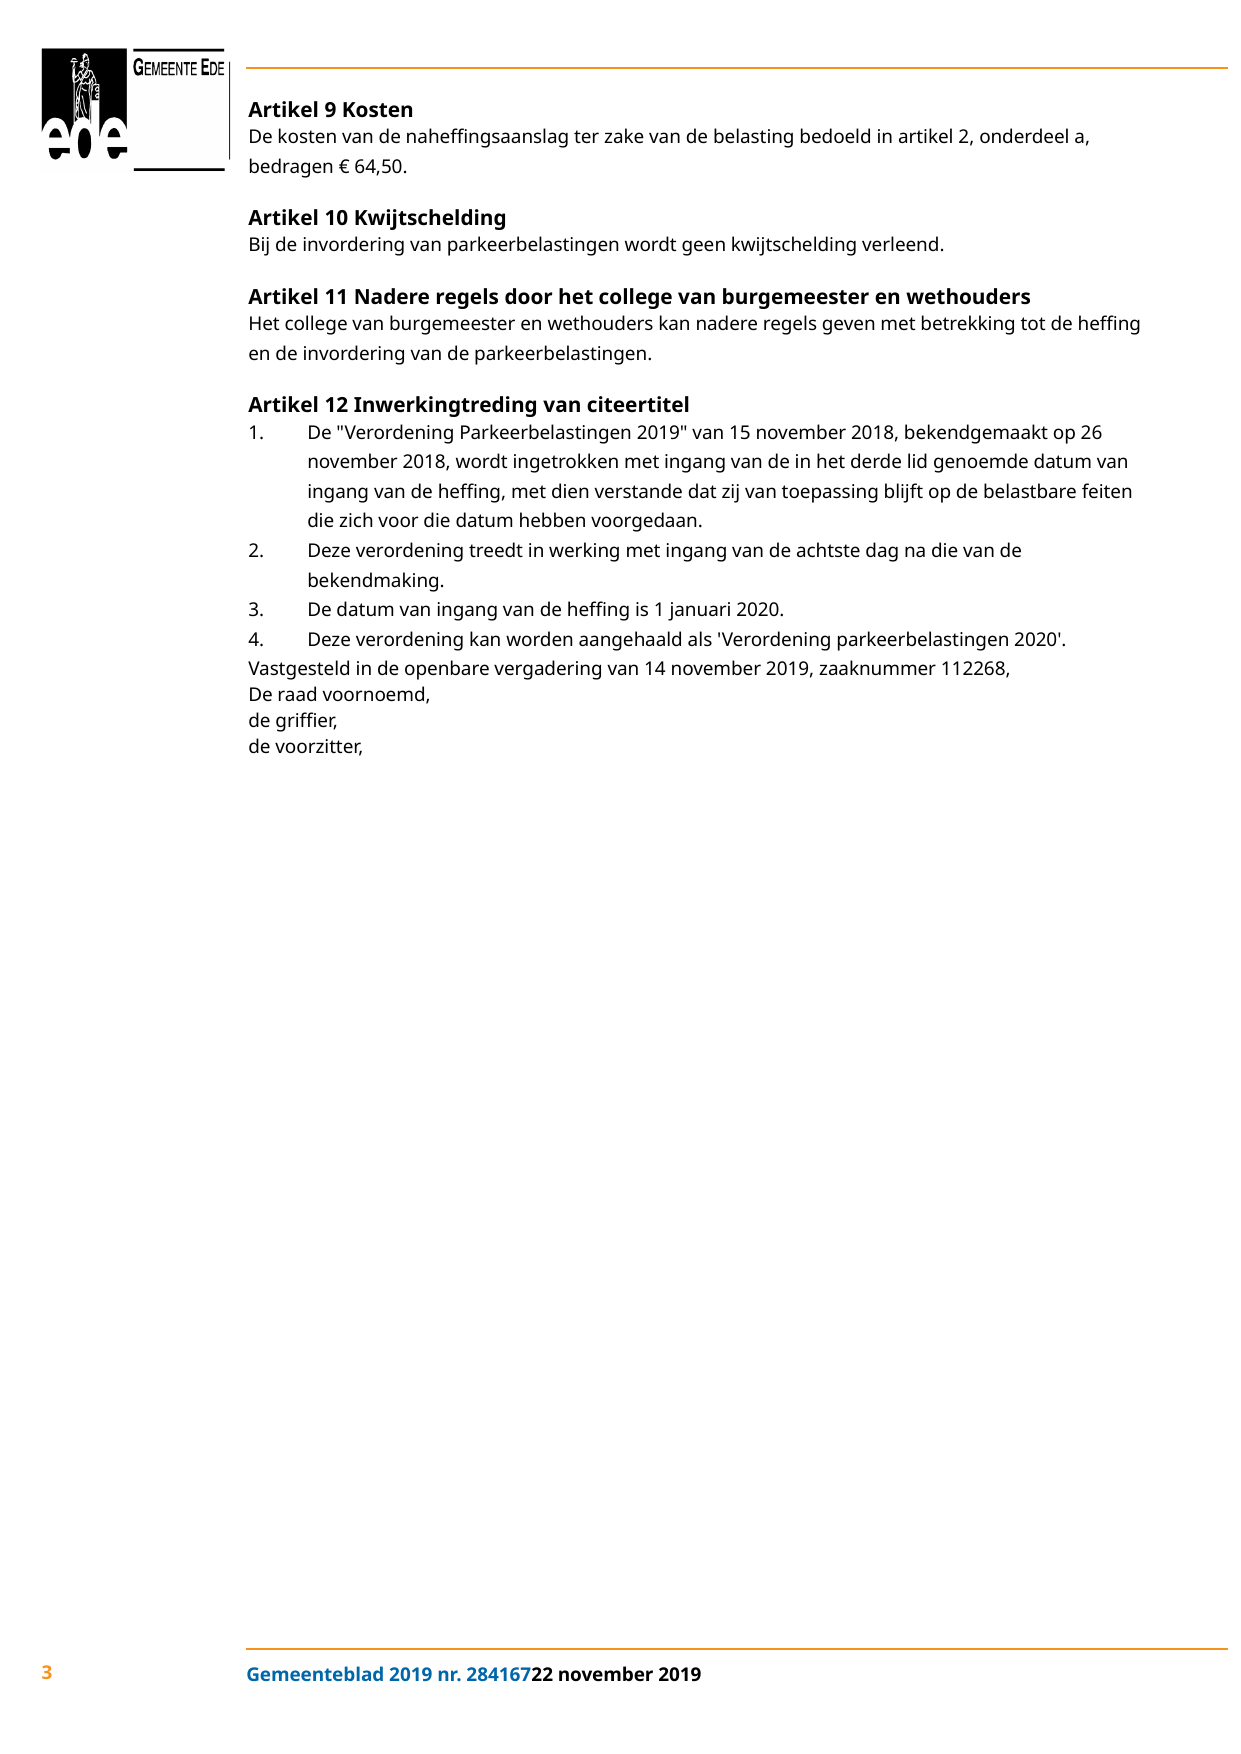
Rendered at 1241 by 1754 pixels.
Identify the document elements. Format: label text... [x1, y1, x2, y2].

list De "Verordening Parkeerbelastingen 2019" van 15 november 2018, bekendgemaakt op 26 november 2018, wordt ingetrokken met ingang van de in het derde lid genoemde datum van ingang van de heffing, met dien verstande dat zij van toepassing blijft op de belastbare feiten die zich voor die datum hebben voorgedaan. [248, 419, 1152, 533]
text de voorzitter, [248, 733, 1152, 758]
picture [41, 47, 231, 172]
text de griffier, [248, 707, 1152, 733]
text Artikel 12 Inwerkingtreding van citeertitel [248, 391, 1152, 419]
list Deze verordening treedt in werking met ingang van de achtste dag na die van de bekendmaking. [248, 537, 1152, 593]
text Artikel 11 Nadere regels door het college van burgemeester en wethouders [248, 282, 1152, 311]
text Het college van burgemeester en wethouders kan nadere regels geven met betrekking tot de heffing en de invordering van de parkeerbelastingen. [248, 311, 1152, 366]
list De datum van ingang van de heffing is 1 januari 2020. [248, 596, 1152, 622]
text Bij de invordering van parkeerbelastingen wordt geen kwijtschelding verleend. [248, 232, 1152, 257]
text De kosten van de naheffingsaanslag ter zake van de belasting bedoeld in artikel 2, onderdeel a, bedragen € 64,50. [248, 123, 1152, 178]
text Artikel 10 Kwijtschelding [248, 203, 1152, 232]
text De raad voornoemd, [248, 681, 1152, 707]
list Deze verordening kan worden aangehaald als 'Verordening parkeerbelastingen 2020'. [248, 626, 1152, 652]
text Artikel 9 Kosten [248, 95, 1152, 123]
text Vastgesteld in de openbare vergadering van 14 november 2019, zaaknummer 112268, [248, 656, 1152, 681]
